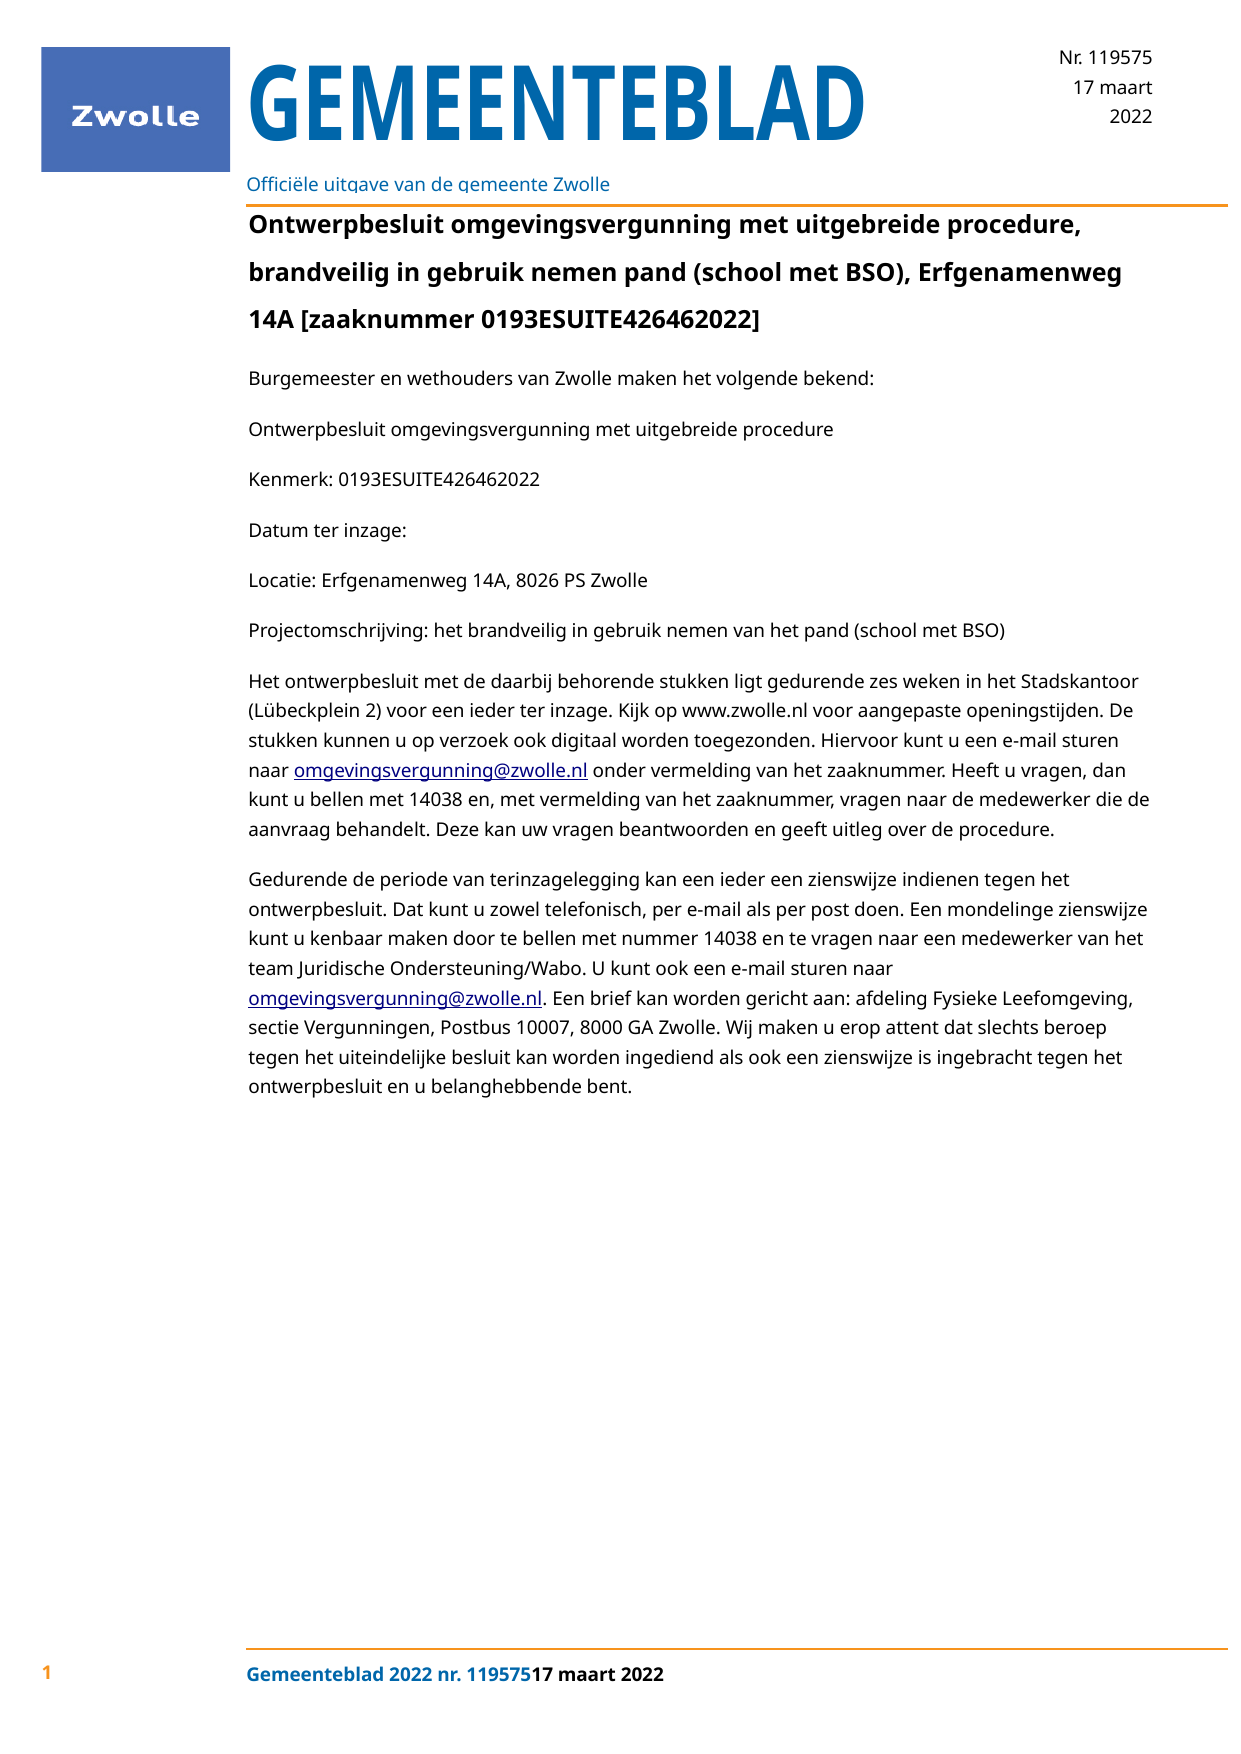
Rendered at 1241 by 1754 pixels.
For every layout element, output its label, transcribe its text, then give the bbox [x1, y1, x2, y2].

text Projectomschrijving: het brandveilig in gebruik nemen van het pand (school met BSO) [248, 618, 1152, 643]
text Kenmerk: 0193ESUITE426462022 [248, 466, 1152, 492]
text Ontwerpbesluit omgevingsvergunning met uitgebreide procedure [248, 416, 1152, 442]
text Burgemeester en wethouders van Zwolle maken het volgende bekend: [248, 366, 1152, 391]
text Locatie: Erfgenamenweg 14A, 8026 PS Zwolle [248, 567, 1152, 593]
text Ontwerpbesluit omgevingsvergunning met uitgebreide procedure, brandveilig in gebruik nemen pand (school met BSO), Erfgenamenweg 14A [zaaknummer 0193ESUITE426462022] [248, 207, 1152, 336]
text Datum ter inzage: [248, 517, 1152, 542]
text Gedurende de periode van terinzagelegging kan een ieder een zienswijze indienen tegen het ontwerpbesluit. Dat kunt u zowel telefonisch, per e-mail als per post doen. Een mondelinge zienswijze kunt u kenbaar maken door te bellen met nummer 14038 en te vragen naar een medewerker van het team Juridische Ondersteuning/Wabo. U kunt ook een e-mail sturen naar omgevingsvergunning@zwolle.nl. Een brief kan worden gericht aan: afdeling Fysieke Leefomgeving, sectie Vergunningen, Postbus 10007, 8000 GA Zwolle. Wij maken u erop attent dat slechts beroep tegen het uiteindelijke besluit kan worden ingediend als ook een zienswijze is ingebracht tegen het ontwerpbesluit en u belanghebbende bent. [248, 866, 1152, 1099]
picture [41, 47, 231, 172]
text Het ontwerpbesluit met de daarbij behorende stukken ligt gedurende zes weken in het Stadskantoor (Lübeckplein 2) voor een ieder ter inzage. Kijk op www.zwolle.nl voor aangepaste openingstijden. De stukken kunnen u op verzoek ook digitaal worden toegezonden. Hiervoor kunt u een e-mail sturen naar omgevingsvergunning@zwolle.nl onder vermelding van het zaaknummer. Heeft u vragen, dan kunt u bellen met 14038 en, met vermelding van het zaaknummer, vragen naar de medewerker die de aanvraag behandelt. Deze kan uw vragen beantwoorden en geeft uitleg over de procedure. [248, 668, 1152, 842]
